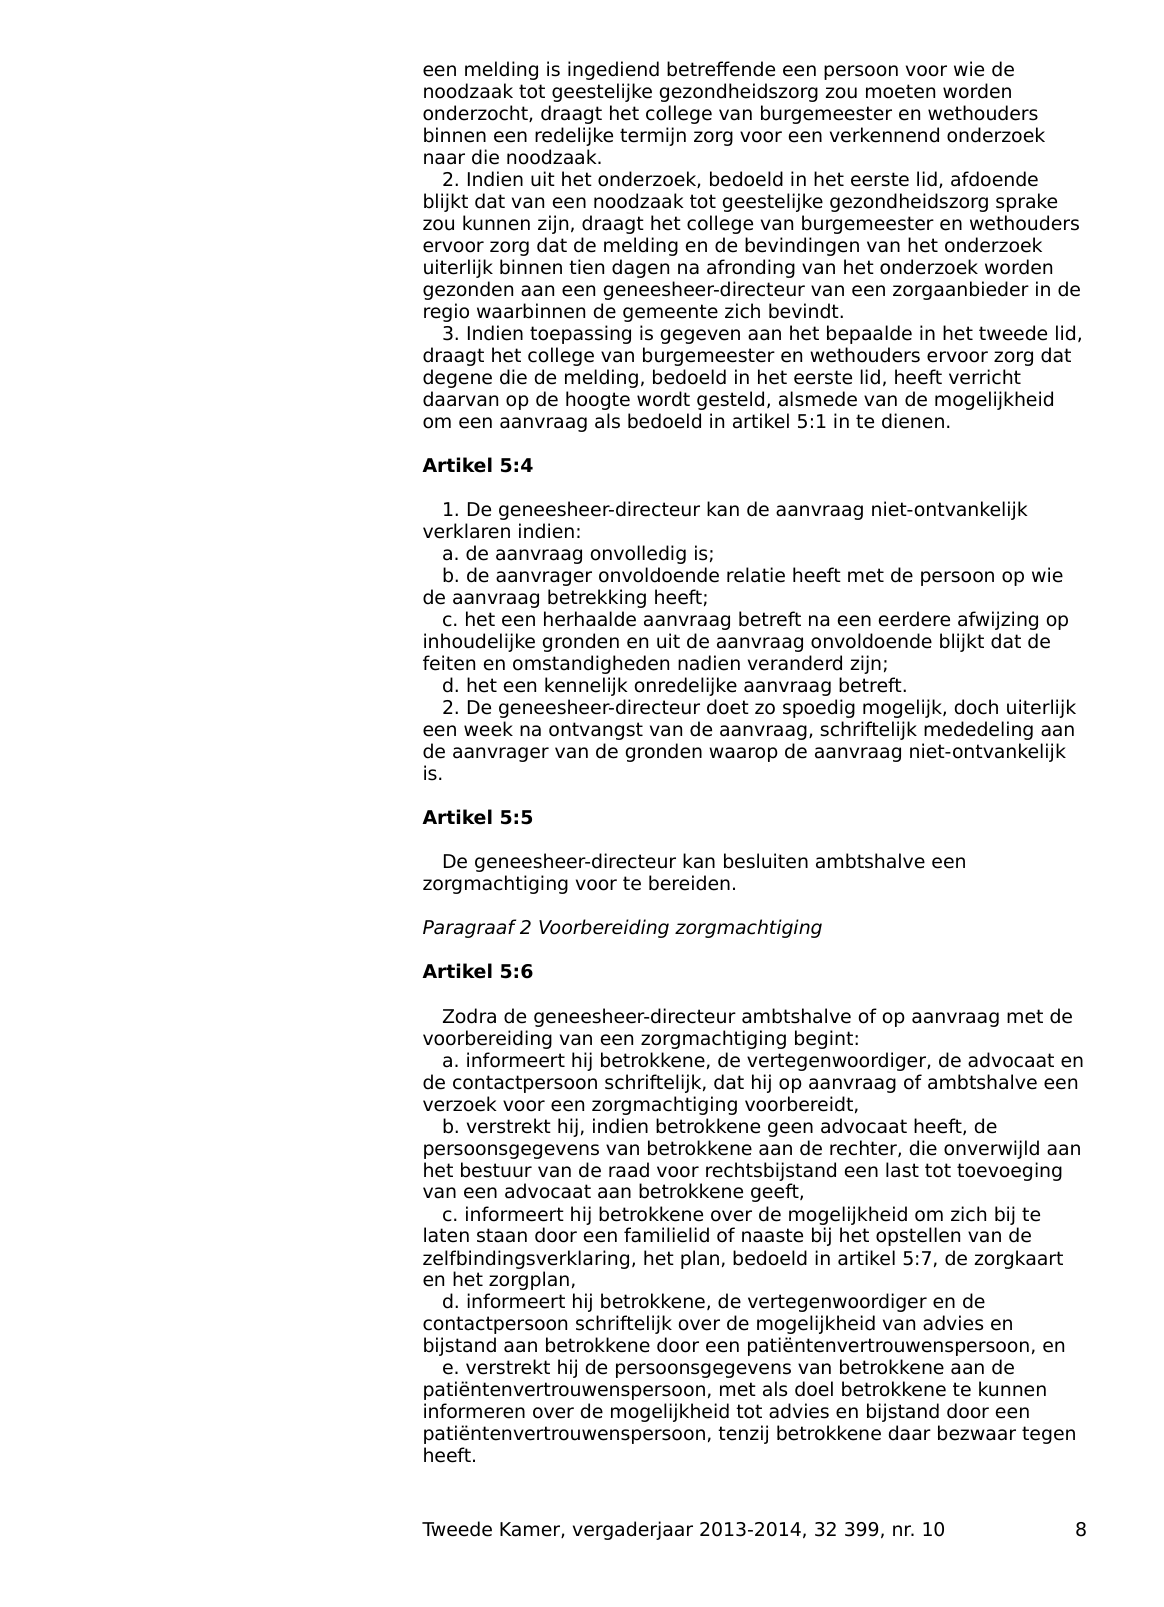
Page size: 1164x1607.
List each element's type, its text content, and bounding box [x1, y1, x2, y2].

text 1. De geneesheer-directeur kan de aanvraag niet-ontvankelijk verklaren indien: [422, 499, 1087, 543]
text De geneesheer-directeur kan besluiten ambtshalve een zorgmachtiging voor te bereiden. [422, 851, 1087, 895]
text een melding is ingediend betreffende een persoon voor wie de noodzaak tot geestelijke gezondheidszorg zou moeten worden onderzocht, draagt het college van burgemeester en wethouders binnen een redelijke termijn zorg voor een verkennend onderzoek naar die noodzaak. [422, 59, 1087, 169]
text a. informeert hij betrokkene, de vertegenwoordiger, de advocaat en de contactpersoon schriftelijk, dat hij op aanvraag of ambtshalve een verzoek voor een zorgmachtiging voorbereidt, [422, 1049, 1087, 1116]
text e. verstrekt hij de persoonsgegevens van betrokkene aan de patiëntenvertrouwenspersoon, met als doel betrokkene te kunnen informeren over de mogelijkheid tot advies en bijstand door een patiëntenvertrouwenspersoon, tenzij betrokkene daar bezwaar tegen heeft. [422, 1357, 1087, 1467]
text d. het een kennelijk onredelijke aanvraag betreft. [422, 675, 1087, 697]
text b. verstrekt hij, indien betrokkene geen advocaat heeft, de persoonsgegevens van betrokkene aan de rechter, die onverwijld aan het bestuur van de raad voor rechtsbijstand een last tot toevoeging van een advocaat aan betrokkene geeft, [422, 1116, 1087, 1203]
text d. informeert hij betrokkene, de vertegenwoordiger en de contactpersoon schriftelijk over de mogelijkheid van advies en bijstand aan betrokkene door een patiëntenvertrouwenspersoon, en [422, 1291, 1087, 1357]
text b. de aanvrager onvoldoende relatie heeft met de persoon op wie de aanvraag betrekking heeft; [422, 565, 1087, 609]
text c. informeert hij betrokkene over de mogelijkheid om zich bij te laten staan door een familielid of naaste bij het opstellen van de zelfbindingsverklaring, het plan, bedoeld in artikel 5:7, de zorgkaart en het zorgplan, [422, 1203, 1087, 1291]
text a. de aanvraag onvolledig is; [422, 543, 1087, 565]
text c. het een herhaalde aanvraag betreft na een eerdere afwijzing op inhoudelijke gronden en uit de aanvraag onvoldoende blijkt dat de feiten en omstandigheden nadien veranderd zijn; [422, 609, 1087, 675]
subtitle Artikel 5:6 [422, 961, 1087, 983]
subtitle Paragraaf 2 Voorbereiding zorgmachtiging [422, 917, 1087, 939]
text Zodra de geneesheer-directeur ambtshalve of op aanvraag met de voorbereiding van een zorgmachtiging begint: [422, 1006, 1087, 1049]
text 2. Indien uit het onderzoek, bedoeld in het eerste lid, afdoende blijkt dat van een noodzaak tot geestelijke gezondheidszorg sprake zou kunnen zijn, draagt het college van burgemeester en wethouders ervoor zorg dat de melding en de bevindingen van het onderzoek uiterlijk binnen tien dagen na afronding van het onderzoek worden gezonden aan een geneesheer-directeur van een zorgaanbieder in de regio waarbinnen de gemeente zich bevindt. [422, 169, 1087, 323]
text 3. Indien toepassing is gegeven aan het bepaalde in het tweede lid, draagt het college van burgemeester en wethouders ervoor zorg dat degene die de melding, bedoeld in het eerste lid, heeft verricht daarvan op de hoogte wordt gesteld, alsmede van de mogelijkheid om een aanvraag als bedoeld in artikel 5:1 in te dienen. [422, 323, 1087, 433]
subtitle Artikel 5:4 [422, 455, 1087, 477]
subtitle Artikel 5:5 [422, 807, 1087, 829]
text 2. De geneesheer-directeur doet zo spoedig mogelijk, doch uiterlijk een week na ontvangst van de aanvraag, schriftelijk mededeling aan de aanvrager van de gronden waarop de aanvraag niet-ontvankelijk is. [422, 697, 1087, 785]
